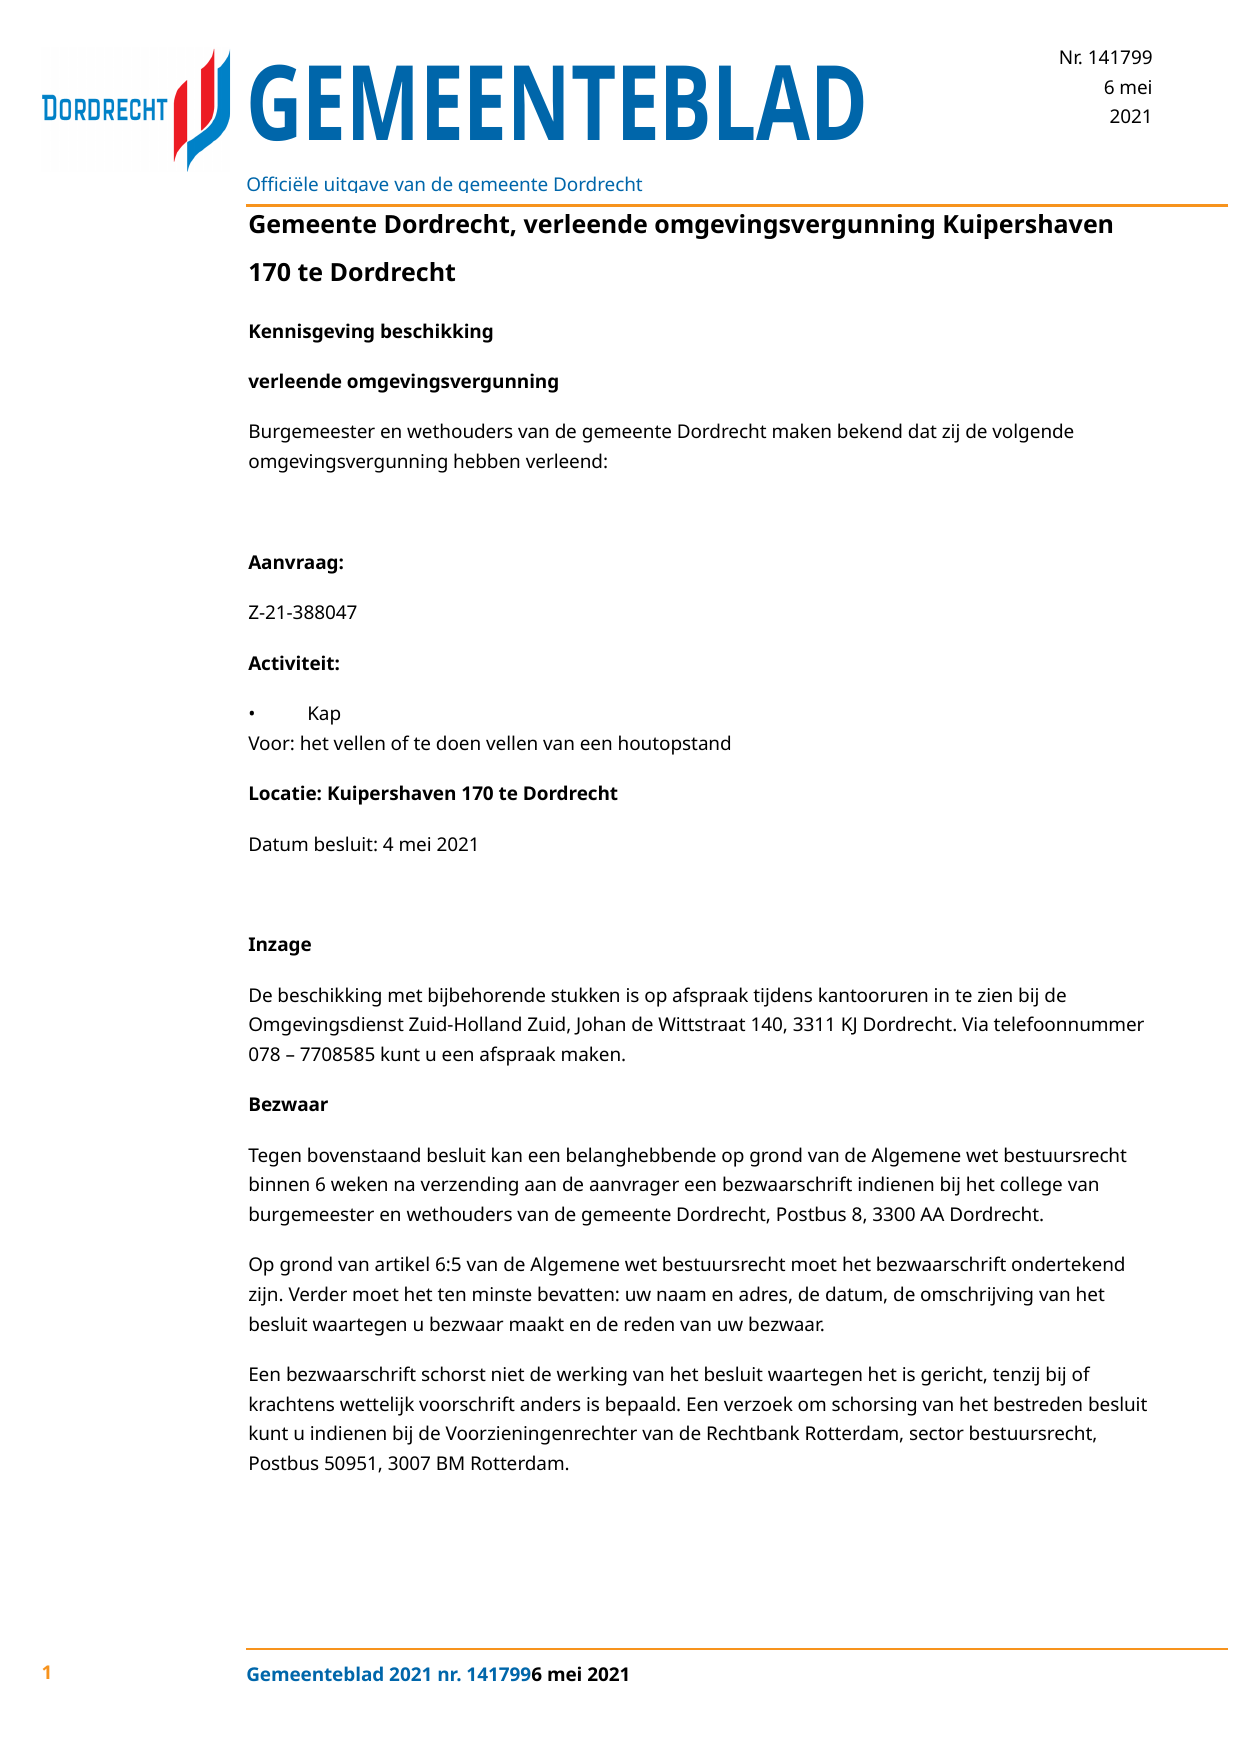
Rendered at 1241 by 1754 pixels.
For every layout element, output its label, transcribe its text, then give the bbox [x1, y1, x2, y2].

text Aanvraag: [248, 549, 1152, 575]
text Een bezwaarschrift schorst niet de werking van het besluit waartegen het is gericht, tenzij bij of krachtens wettelijk voorschrift anders is bepaald. Een verzoek om schorsing van het bestreden besluit kunt u indienen bij de Voorzieningenrechter van de Rechtbank Rotterdam, sector bestuursrecht, Postbus 50951, 3007 BM Rotterdam. [248, 1361, 1152, 1476]
text Op grond van artikel 6:5 van de Algemene wet bestuursrecht moet het bezwaarschrift ondertekend zijn. Verder moet het ten minste bevatten: uw naam en adres, de datum, de omschrijving van het besluit waartegen u bezwaar maakt en de reden van uw bezwaar. [248, 1252, 1152, 1337]
text Locatie: Kuipershaven 170 te Dordrecht [248, 780, 1152, 806]
list Kap [248, 700, 1152, 726]
text Tegen bovenstaand besluit kan een belanghebbende op grond van de Algemene wet bestuursrecht binnen 6 weken na verzending aan de aanvrager een bezwaarschrift indienen bij het college van burgemeester en wethouders van de gemeente Dordrecht, Postbus 8, 3300 AA Dordrecht. [248, 1142, 1152, 1227]
picture [41, 47, 231, 172]
text Inzage [248, 932, 1152, 957]
text De beschikking met bijbehorende stukken is op afspraak tijdens kantooruren in te zien bij de Omgevingsdienst Zuid-Holland Zuid, Johan de Wittstraat 140, 3311 KJ Dordrecht. Via telefoonnummer 078 – 7708585 kunt u een afspraak maken. [248, 982, 1152, 1067]
text Activiteit: [248, 650, 1152, 676]
text Kennisgeving beschikking [248, 318, 1152, 344]
text Datum besluit: 4 mei 2021 [248, 831, 1152, 857]
text verleende omgevingsvergunning [248, 368, 1152, 394]
text Gemeente Dordrecht, verleende omgevingsvergunning Kuipershaven 170 te Dordrecht [248, 207, 1152, 288]
text Voor: het vellen of te doen vellen van een houtopstand [248, 730, 1152, 756]
text Z-21-388047 [248, 599, 1152, 625]
text Bezwaar [248, 1092, 1152, 1117]
text Burgemeester en wethouders van de gemeente Dordrecht maken bekend dat zij de volgende omgevingsvergunning hebben verleend: [248, 419, 1152, 474]
